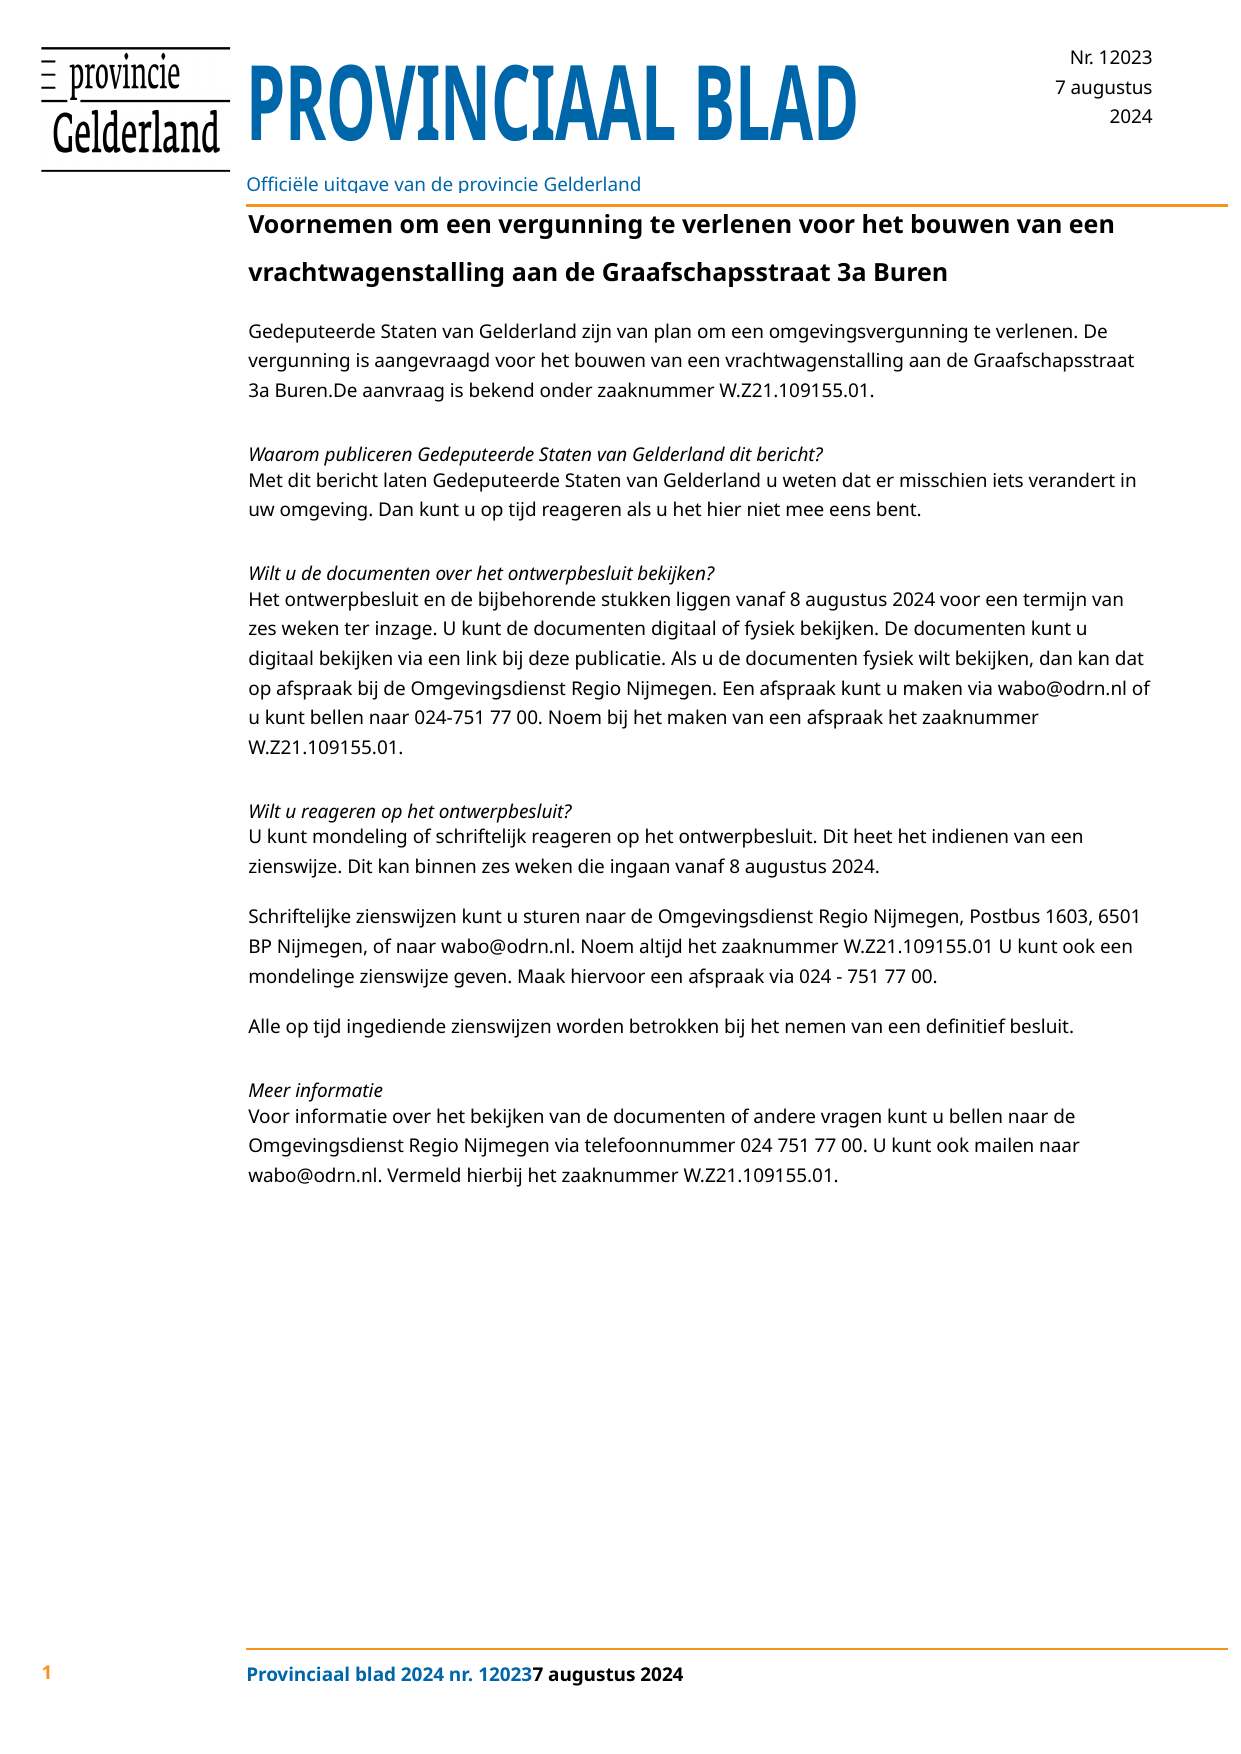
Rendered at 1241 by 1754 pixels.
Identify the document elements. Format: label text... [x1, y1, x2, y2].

text Meer informatie [248, 1077, 1152, 1103]
picture [41, 47, 231, 172]
text Voor informatie over het bekijken van de documenten of andere vragen kunt u bellen naar de Omgevingsdienst Regio Nijmegen via telefoonnummer 024 751 77 00. U kunt ook mailen naar wabo@odrn.nl. Vermeld hierbij het zaaknummer W.Z21.109155.01. [248, 1103, 1152, 1188]
text U kunt mondeling of schriftelijk reageren op het ontwerpbesluit. Dit heet het indienen van een zienswijze. Dit kan binnen zes weken die ingaan vanaf 8 augustus 2024. [248, 824, 1152, 879]
text Wilt u de documenten over het ontwerpbesluit bekijken? [248, 560, 1152, 586]
text Alle op tijd ingediende zienswijzen worden betrokken bij het nemen van een definitief besluit. [248, 1013, 1152, 1039]
text Het ontwerpbesluit en de bijbehorende stukken liggen vanaf 8 augustus 2024 voor een termijn van zes weken ter inzage. U kunt de documenten digitaal of fysiek bekijken. De documenten kunt u digitaal bekijken via een link bij deze publicatie. Als u de documenten fysiek wilt bekijken, dan kan dat op afspraak bij de Omgevingsdienst Regio Nijmegen. Een afspraak kunt u maken via wabo@odrn.nl of u kunt bellen naar 024-751 77 00. Noem bij het maken van een afspraak het zaaknummer W.Z21.109155.01. [248, 586, 1152, 760]
text Wilt u reageren op het ontwerpbesluit? [248, 798, 1152, 824]
text Gedeputeerde Staten van Gelderland zijn van plan om een omgevingsvergunning te verlenen. De vergunning is aangevraagd voor het bouwen van een vrachtwagenstalling aan de Graafschapsstraat 3a Buren.De aanvraag is bekend onder zaaknummer W.Z21.109155.01. [248, 318, 1152, 403]
text Waarom publiceren Gedeputeerde Staten van Gelderland dit bericht? [248, 441, 1152, 467]
text Schriftelijke zienswijzen kunt u sturen naar de Omgevingsdienst Regio Nijmegen, Postbus 1603, 6501 BP Nijmegen, of naar wabo@odrn.nl. Noem altijd het zaaknummer W.Z21.109155.01 U kunt ook een mondelinge zienswijze geven. Maak hiervoor een afspraak via 024 - 751 77 00. [248, 904, 1152, 988]
text Met dit bericht laten Gedeputeerde Staten van Gelderland u weten dat er misschien iets verandert in uw omgeving. Dan kunt u op tijd reageren als u het hier niet mee eens bent. [248, 467, 1152, 522]
text Voornemen om een vergunning te verlenen voor het bouwen van een vrachtwagenstalling aan de Graafschapsstraat 3a Buren [248, 207, 1152, 288]
